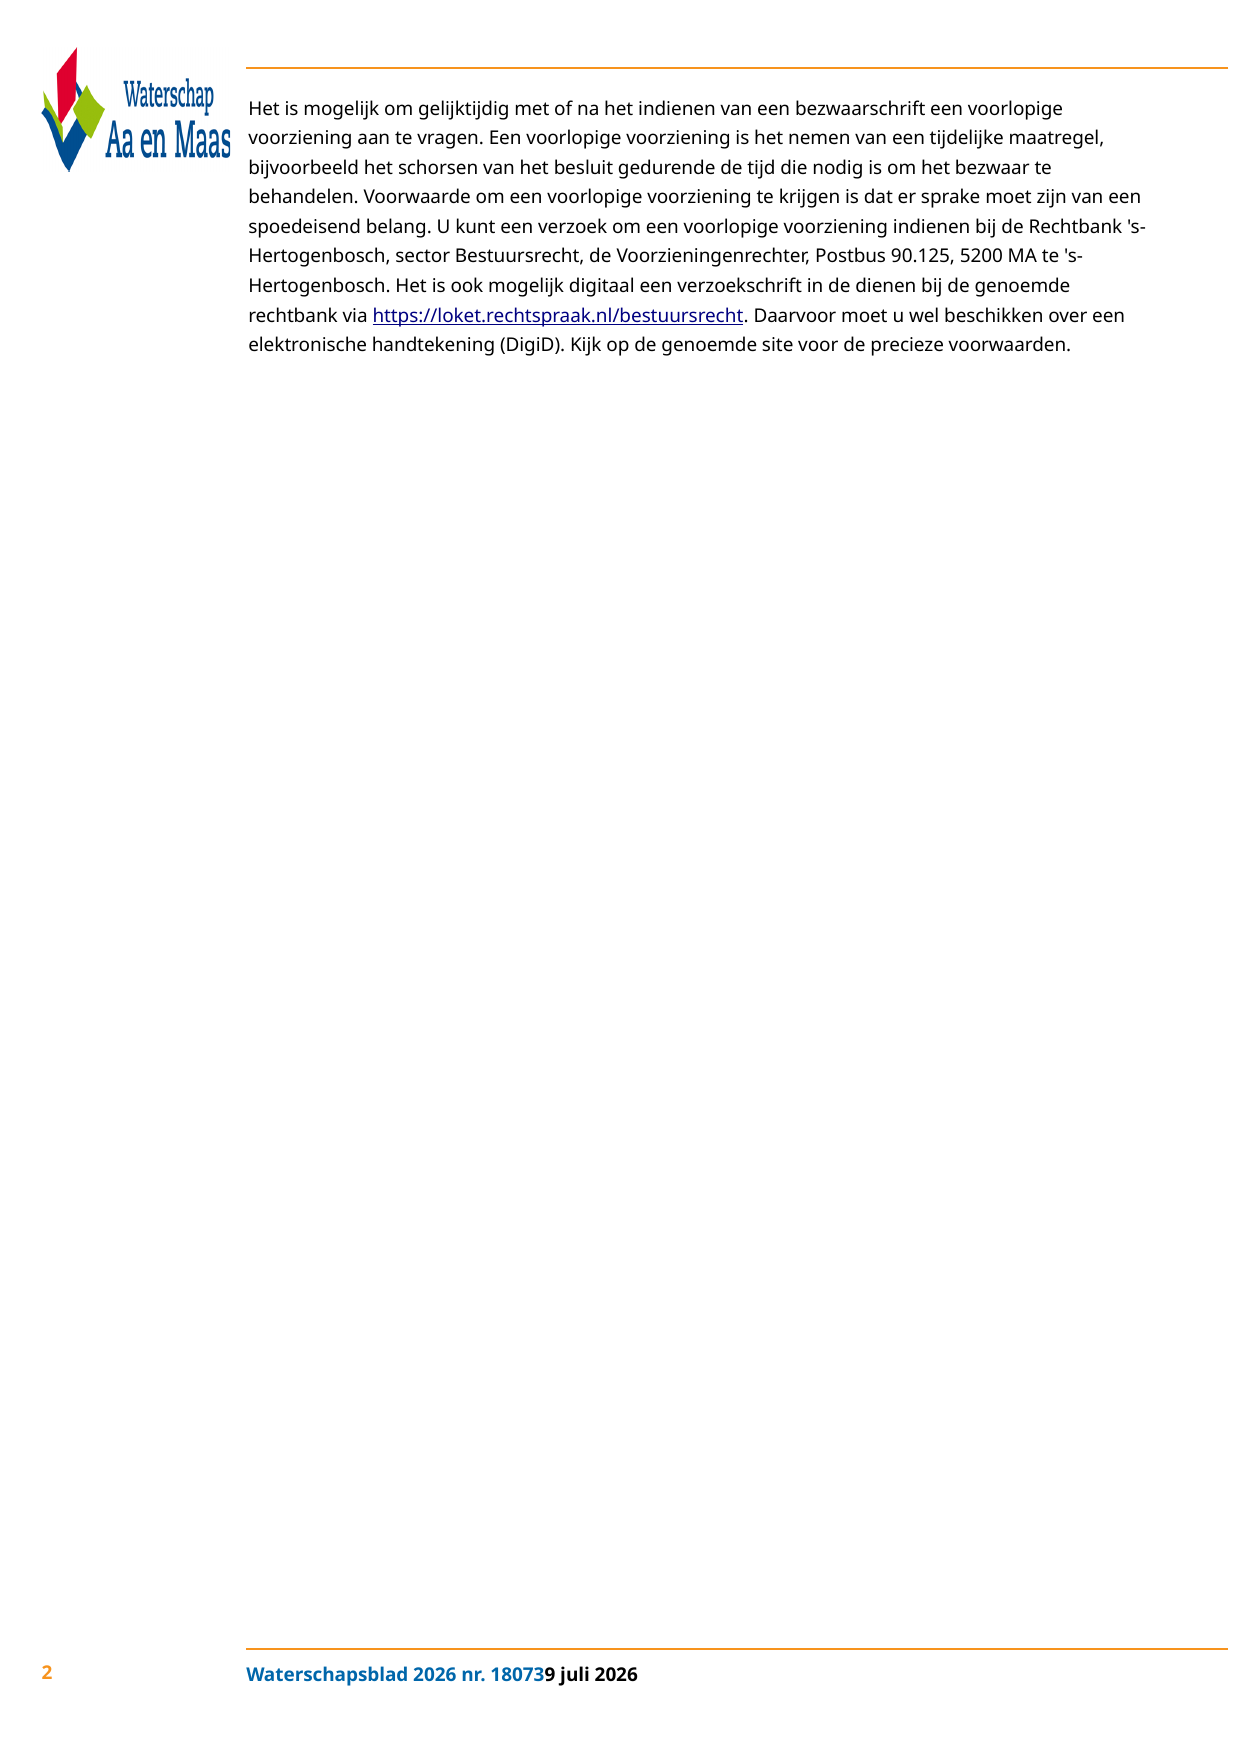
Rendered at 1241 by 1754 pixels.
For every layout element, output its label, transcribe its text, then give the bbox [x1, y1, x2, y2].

picture [41, 47, 231, 172]
text Het is mogelijk om gelijktijdig met of na het indienen van een bezwaarschrift een voorlopige voorziening aan te vragen. Een voorlopige voorziening is het nemen van een tijdelijke maatregel, bijvoorbeeld het schorsen van het besluit gedurende de tijd die nodig is om het bezwaar te behandelen. Voorwaarde om een voorlopige voorziening te krijgen is dat er sprake moet zijn van een spoedeisend belang. U kunt een verzoek om een voorlopige voorziening indienen bij de Rechtbank 's-Hertogenbosch, sector Bestuursrecht, de Voorzieningenrechter, Postbus 90.125, 5200 MA te 's-Hertogenbosch. Het is ook mogelijk digitaal een verzoekschrift in de dienen bij de genoemde rechtbank via https://loket.rechtspraak.nl/bestuursrecht. Daarvoor moet u wel beschikken over een elektronische handtekening (DigiD). Kijk op de genoemde site voor de precieze voorwaarden. [248, 95, 1152, 357]
